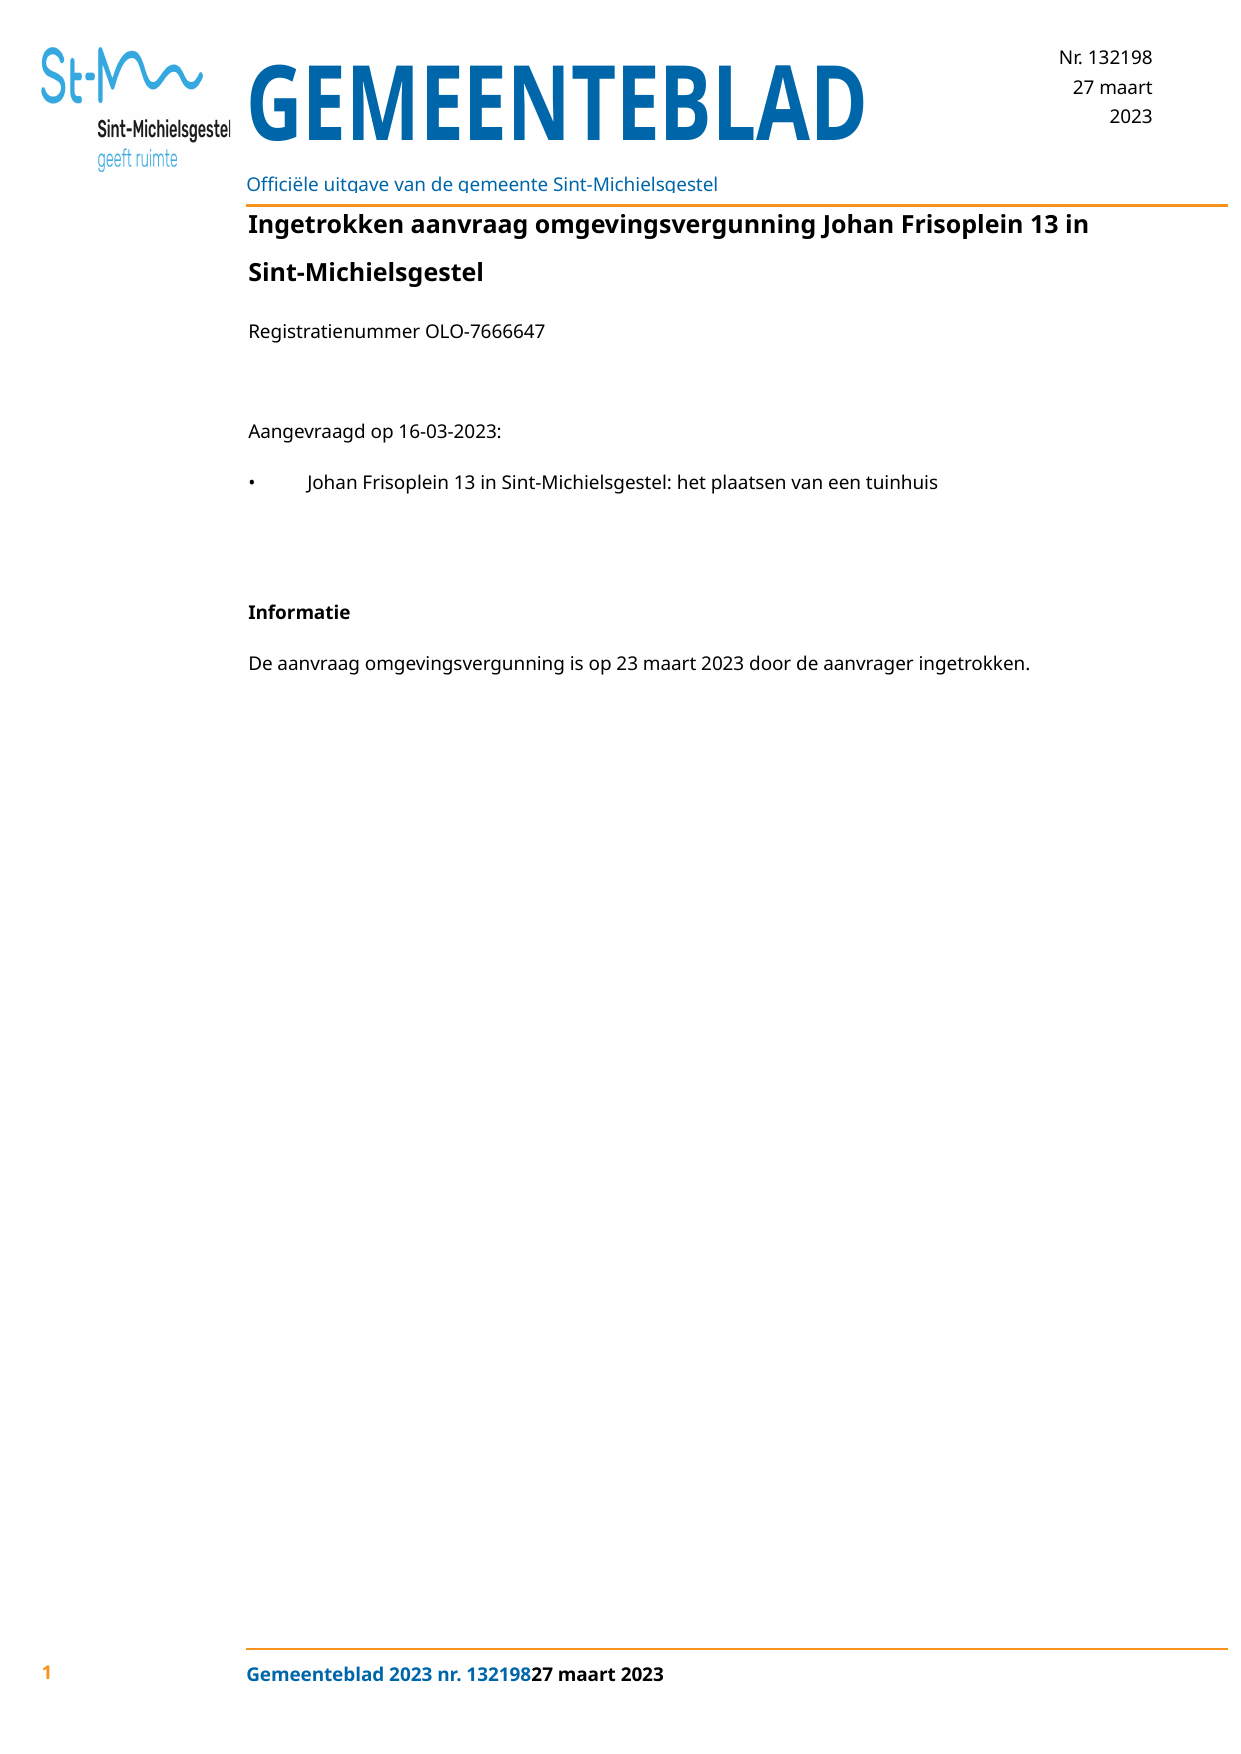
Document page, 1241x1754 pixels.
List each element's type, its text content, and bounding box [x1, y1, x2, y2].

text De aanvraag omgevingsvergunning is op 23 maart 2023 door de aanvrager ingetrokken. [248, 650, 1152, 676]
list Johan Frisoplein 13 in Sint-Michielsgestel: het plaatsen van een tuinhuis [248, 469, 1152, 495]
text Registratienummer OLO-7666647 [248, 318, 1152, 344]
picture [41, 47, 231, 172]
text Informatie [248, 599, 1152, 625]
text Aangevraagd op 16-03-2023: [248, 419, 1152, 444]
text Ingetrokken aanvraag omgevingsvergunning Johan Frisoplein 13 in Sint-Michielsgestel [248, 207, 1152, 288]
